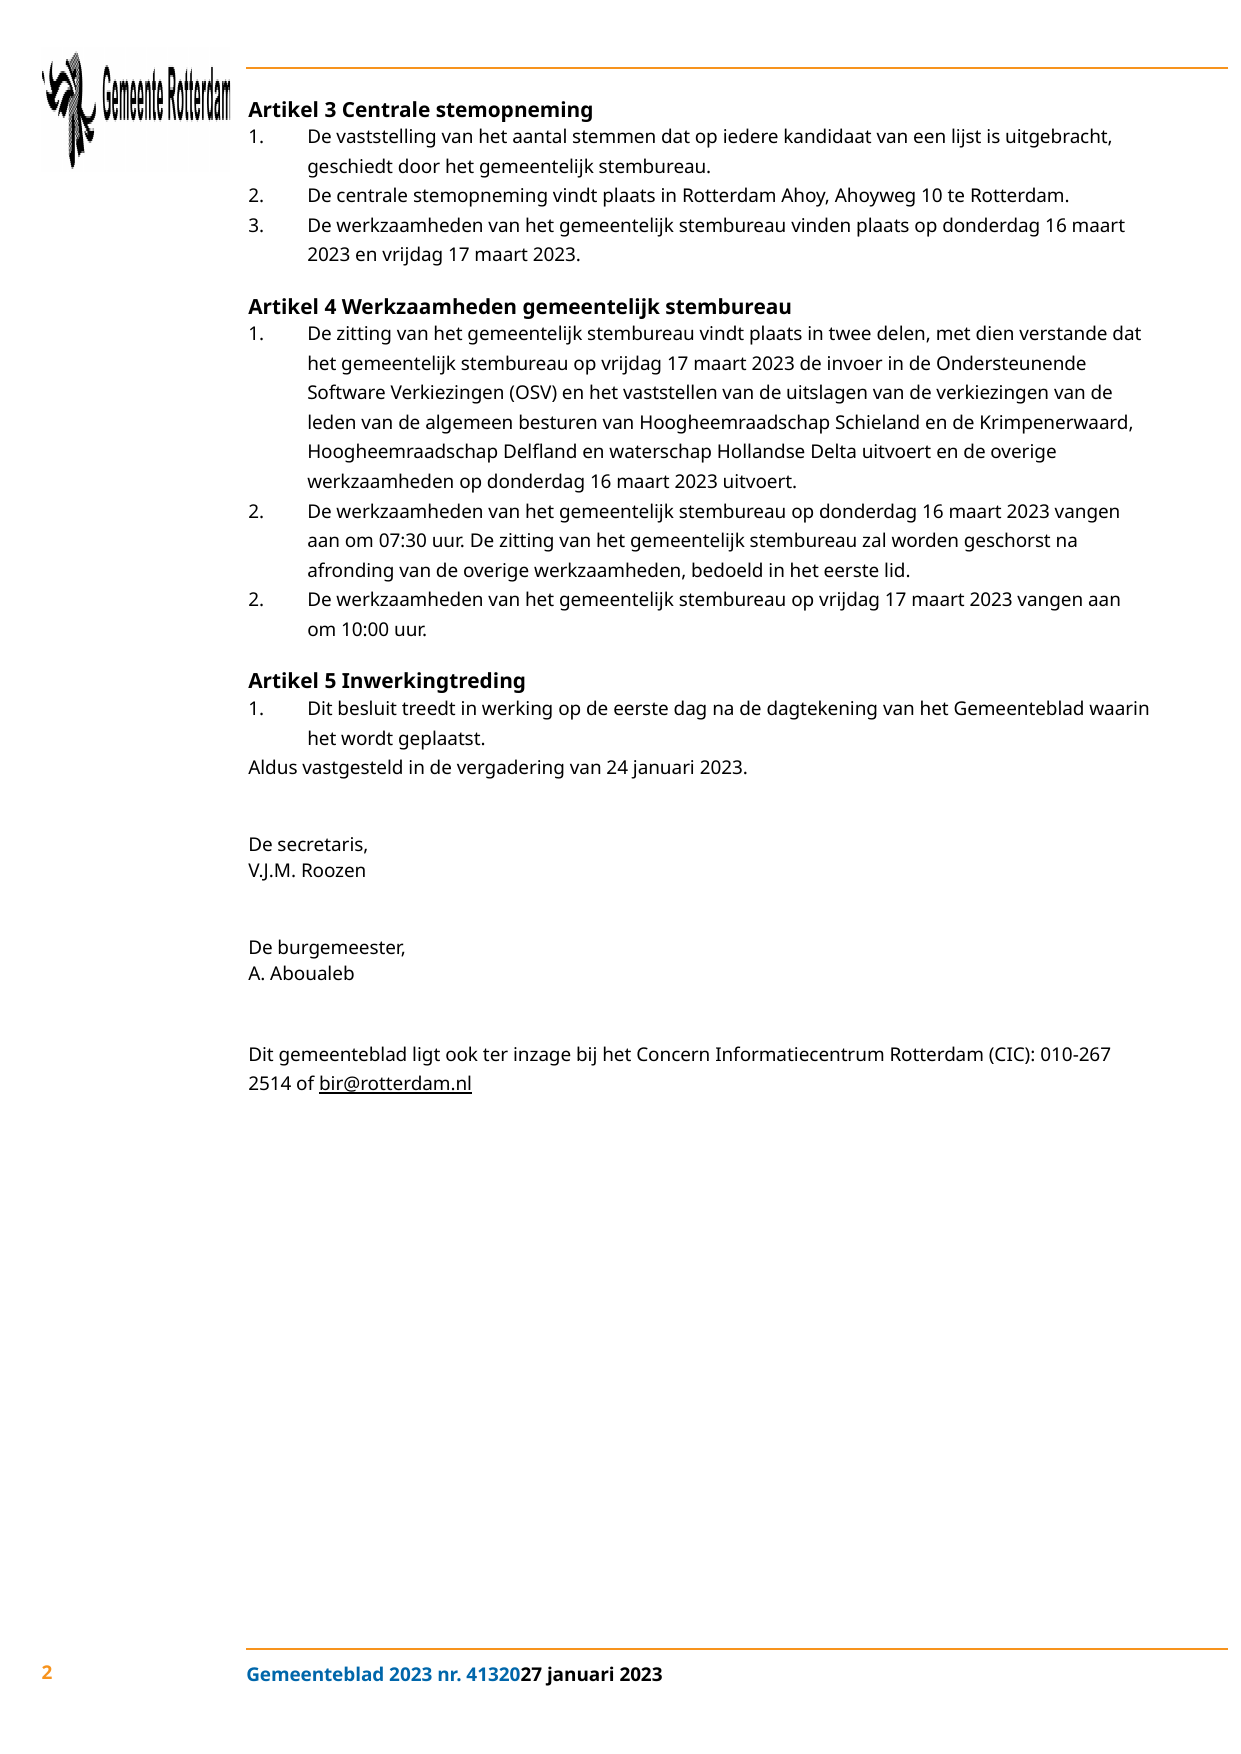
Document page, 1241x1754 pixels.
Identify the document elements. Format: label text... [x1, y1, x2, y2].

list Dit besluit treedt in werking op de eerste dag na de dagtekening van het Gemeenteblad waarin het wordt geplaatst. [248, 695, 1152, 750]
list De centrale stemopneming vindt plaats in Rotterdam Ahoy, Ahoyweg 10 te Rotterdam. [248, 182, 1152, 208]
list De werkzaamheden van het gemeentelijk stembureau op vrijdag 17 maart 2023 vangen aan om 10:00 uur. [248, 587, 1152, 642]
list De werkzaamheden van het gemeentelijk stembureau op donderdag 16 maart 2023 vangen aan om 07:30 uur. De zitting van het gemeentelijk stembureau zal worden geschorst na afronding van de overige werkzaamheden, bedoeld in het eerste lid. [248, 498, 1152, 583]
text De burgemeester, [248, 934, 1152, 960]
text De secretaris, [248, 831, 1152, 857]
text Artikel 4 Werkzaamheden gemeentelijk stembureau [248, 292, 1152, 320]
picture [41, 47, 231, 172]
text V.J.M. Roozen [248, 857, 1152, 883]
list De werkzaamheden van het gemeentelijk stembureau vinden plaats op donderdag 16 maart 2023 en vrijdag 17 maart 2023. [248, 212, 1152, 267]
text A. Aboualeb [248, 960, 1152, 986]
text Aldus vastgesteld in de vergadering van 24 januari 2023. [248, 754, 1152, 780]
text Dit gemeenteblad ligt ook ter inzage bij het Concern Informatiecentrum Rotterdam (CIC): 010-267 2514 of bir@rotterdam.nl [248, 1041, 1152, 1096]
list De vaststelling van het aantal stemmen dat op iedere kandidaat van een lijst is uitgebracht, geschiedt door het gemeentelijk stembureau. [248, 123, 1152, 178]
text Artikel 3 Centrale stemopneming [248, 95, 1152, 123]
list De zitting van het gemeentelijk stembureau vindt plaats in twee delen, met dien verstande dat het gemeentelijk stembureau op vrijdag 17 maart 2023 de invoer in de Ondersteunende Software Verkiezingen (OSV) en het vaststellen van de uitslagen van de verkiezingen van de leden van de algemeen besturen van Hoogheemraadschap Schieland en de Krimpenerwaard, Hoogheemraadschap Delfland en waterschap Hollandse Delta uitvoert en de overige werkzaamheden op donderdag 16 maart 2023 uitvoert. [248, 320, 1152, 494]
text Artikel 5 Inwerkingtreding [248, 667, 1152, 695]
